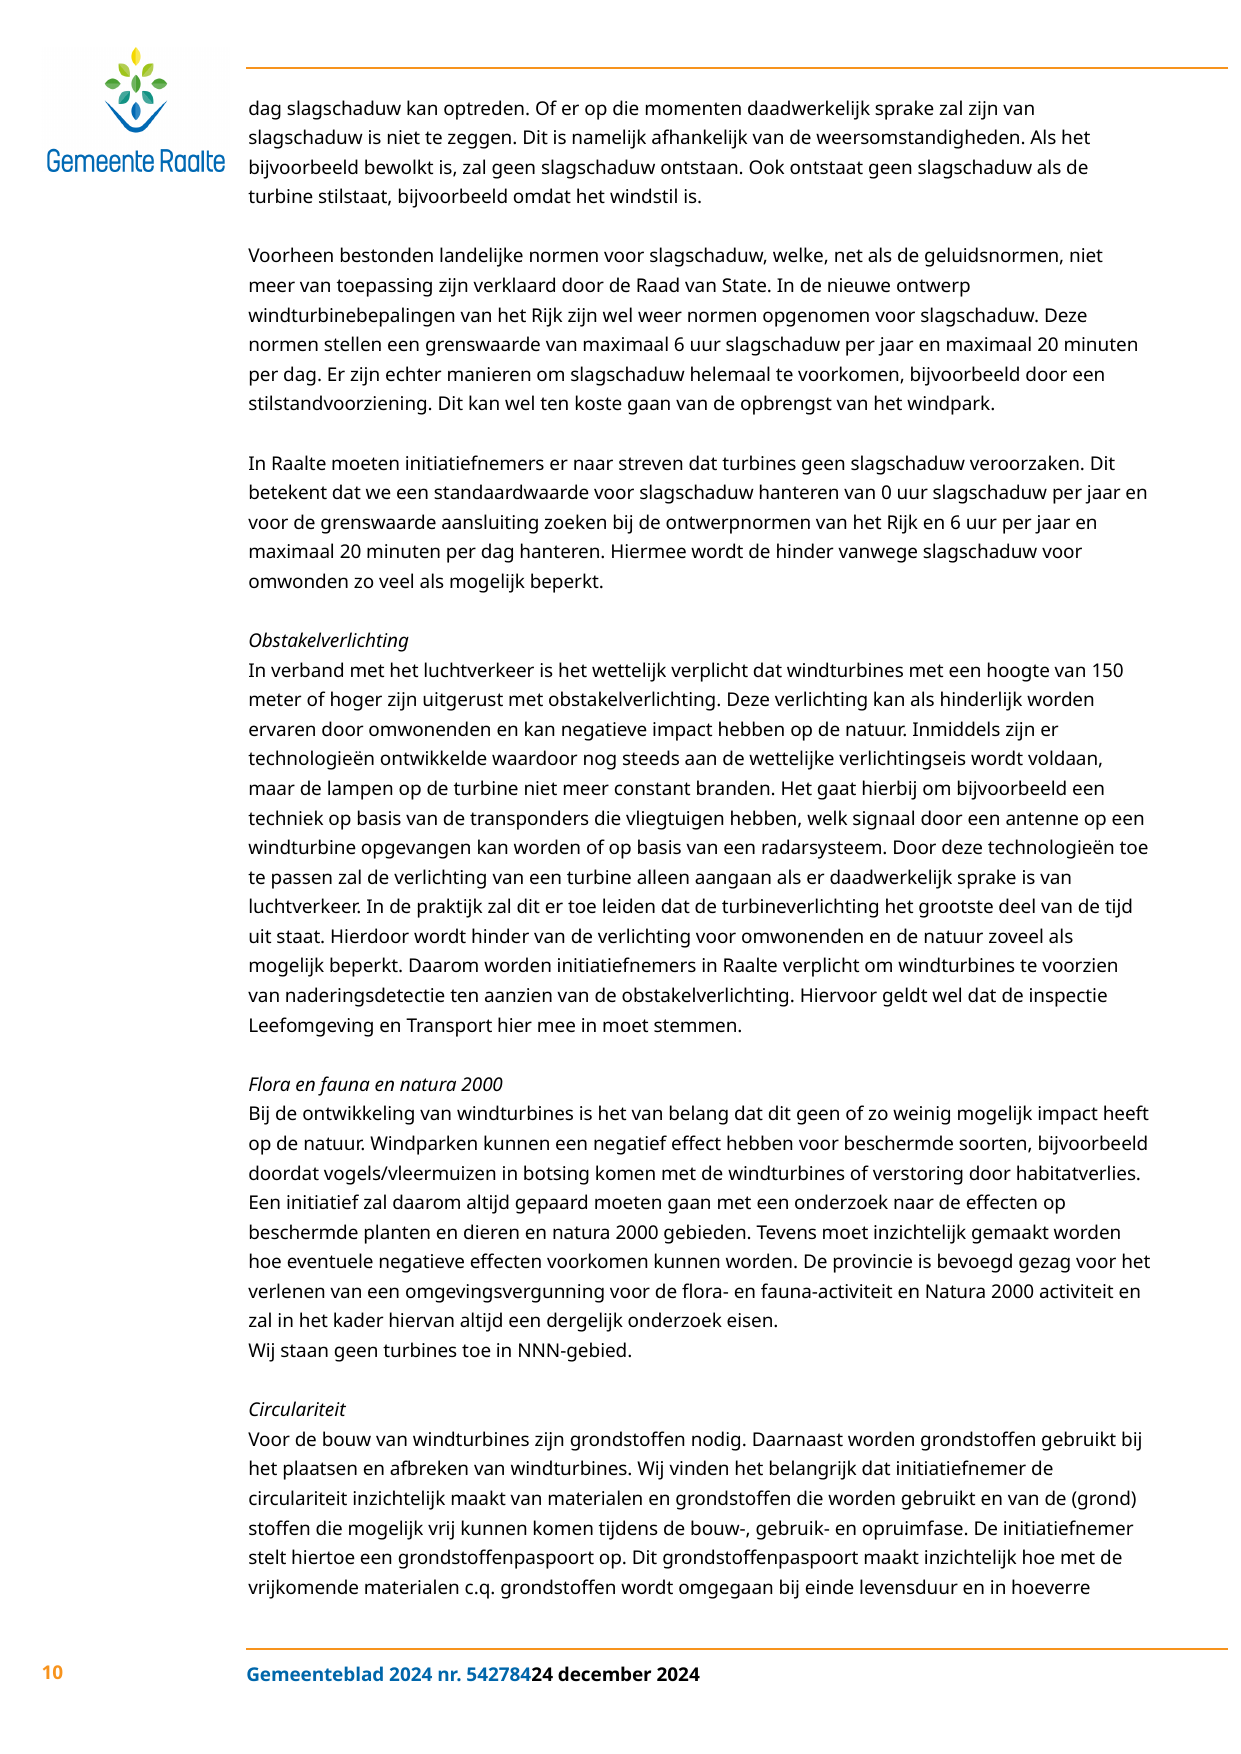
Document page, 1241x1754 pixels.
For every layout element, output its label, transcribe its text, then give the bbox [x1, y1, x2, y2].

text Bij de ontwikkeling van windturbines is het van belang dat dit geen of zo weinig mogelijk impact heeft op de natuur. Windparken kunnen een negatief effect hebben voor beschermde soorten, bijvoorbeeld doordat vogels/vleermuizen in botsing komen met de windturbines of verstoring door habitatverlies. Een initiatief zal daarom altijd gepaard moeten gaan met een onderzoek naar de effecten op beschermde planten en dieren en natura 2000 gebieden. Tevens moet inzichtelijk gemaakt worden hoe eventuele negatieve effecten voorkomen kunnen worden. De provincie is bevoegd gezag voor het verlenen van een omgevingsvergunning voor de flora- en fauna-activiteit en Natura 2000 activiteit en zal in het kader hiervan altijd een dergelijk onderzoek eisen. [248, 1101, 1152, 1333]
text Flora en fauna en natura 2000 [248, 1071, 1152, 1097]
text In Raalte moeten initiatiefnemers er naar streven dat turbines geen slagschaduw veroorzaken. Dit betekent dat we een standaardwaarde voor slagschaduw hanteren van 0 uur slagschaduw per jaar en voor de grenswaarde aansluiting zoeken bij de ontwerpnormen van het Rijk en 6 uur per jaar en maximaal 20 minuten per dag hanteren. Hiermee wordt de hinder vanwege slagschaduw voor omwonden zo veel als mogelijk beperkt. [248, 450, 1152, 594]
text Obstakelverlichting [248, 627, 1152, 653]
text Voor de bouw van windturbines zijn grondstoffen nodig. Daarnaast worden grondstoffen gebruikt bij het plaatsen en afbreken van windturbines. Wij vinden het belangrijk dat initiatiefnemer de circulariteit inzichtelijk maakt van materialen en grondstoffen die worden gebruikt en van de (grond) stoffen die mogelijk vrij kunnen komen tijdens de bouw-, gebruik- en opruimfase. De initiatiefnemer stelt hiertoe een grondstoffenpaspoort op. Dit grondstoffenpaspoort maakt inzichtelijk hoe met de vrijkomende materialen c.q. grondstoffen wordt omgegaan bij einde levensduur en in hoeverre [248, 1426, 1152, 1600]
text dag slagschaduw kan optreden. Of er op die momenten daadwerkelijk sprake zal zijn van slagschaduw is niet te zeggen. Dit is namelijk afhankelijk van de weersomstandigheden. Als het bijvoorbeeld bewolkt is, zal geen slagschaduw ontstaan. Ook ontstaat geen slagschaduw als de turbine stilstaat, bijvoorbeeld omdat het windstil is. [248, 95, 1152, 209]
picture [41, 47, 231, 172]
text In verband met het luchtverkeer is het wettelijk verplicht dat windturbines met een hoogte van 150 meter of hoger zijn uitgerust met obstakelverlichting. Deze verlichting kan als hinderlijk worden ervaren door omwonenden en kan negatieve impact hebben op de natuur. Inmiddels zijn er technologieën ontwikkelde waardoor nog steeds aan de wettelijke verlichtingseis wordt voldaan, maar de lampen op de turbine niet meer constant branden. Het gaat hierbij om bijvoorbeeld een techniek op basis van de transponders die vliegtuigen hebben, welk signaal door een antenne op een windturbine opgevangen kan worden of op basis van een radarsysteem. Door deze technologieën toe te passen zal de verlichting van een turbine alleen aangaan als er daadwerkelijk sprake is van luchtverkeer. In de praktijk zal dit er toe leiden dat de turbineverlichting het grootste deel van de tijd uit staat. Hierdoor wordt hinder van de verlichting voor omwonenden en de natuur zoveel als mogelijk beperkt. Daarom worden initiatiefnemers in Raalte verplicht om windturbines te voorzien van naderingsdetectie ten aanzien van de obstakelverlichting. Hiervoor geldt wel dat de inspectie Leefomgeving en Transport hier mee in moet stemmen. [248, 657, 1152, 1038]
text Voorheen bestonden landelijke normen voor slagschaduw, welke, net als de geluidsnormen, niet meer van toepassing zijn verklaard door de Raad van State. In de nieuwe ontwerp windturbinebepalingen van het Rijk zijn wel weer normen opgenomen voor slagschaduw. Deze normen stellen een grenswaarde van maximaal 6 uur slagschaduw per jaar en maximaal 20 minuten per dag. Er zijn echter manieren om slagschaduw helemaal te voorkomen, bijvoorbeeld door een stilstandvoorziening. Dit kan wel ten koste gaan van de opbrengst van het windpark. [248, 243, 1152, 416]
text Circulariteit [248, 1396, 1152, 1422]
text Wij staan geen turbines toe in NNN-gebied. [248, 1337, 1152, 1363]
